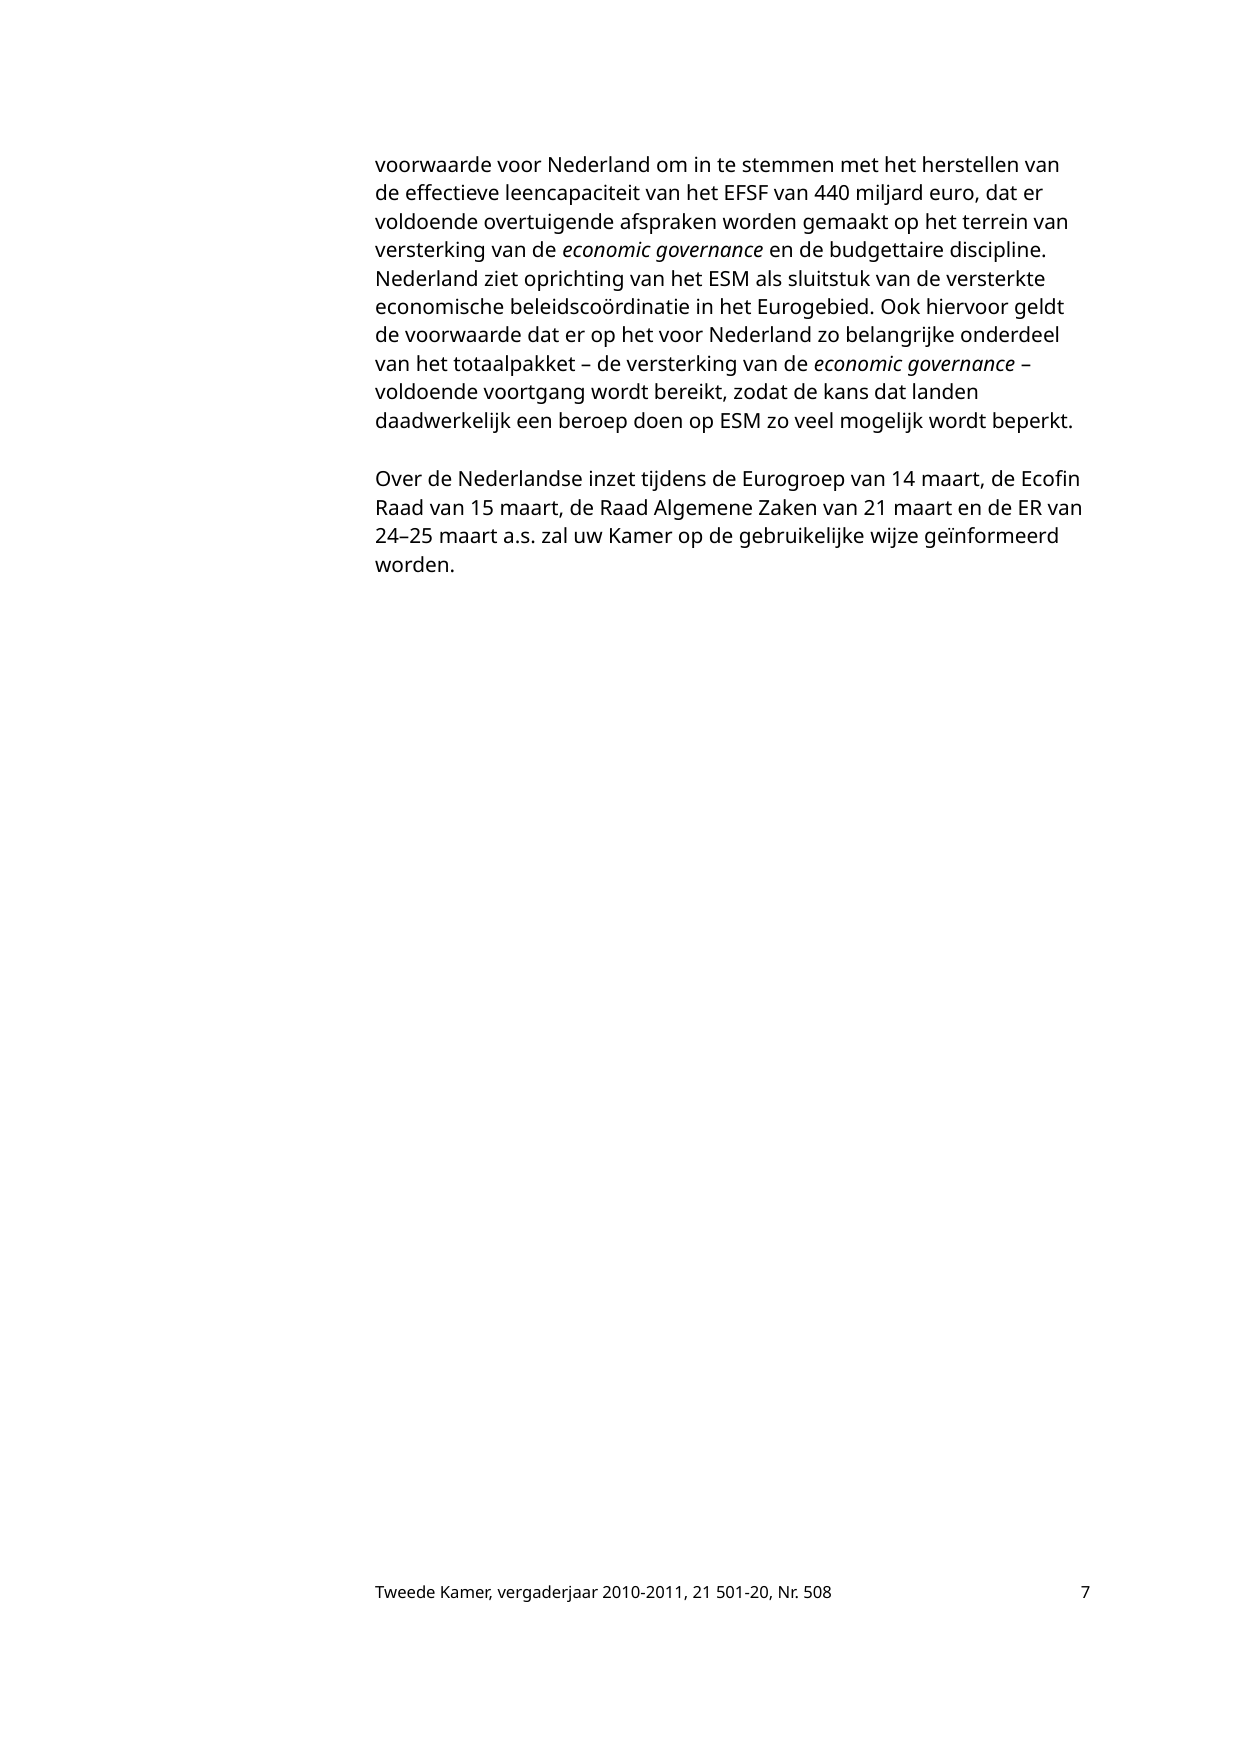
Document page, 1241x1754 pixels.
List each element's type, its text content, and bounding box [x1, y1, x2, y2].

text Over de Nederlandse inzet tijdens de Eurogroep van 14 maart, de Ecofin Raad van 15 maart, de Raad Algemene Zaken van 21 maart en de ER van 24–25 maart a.s. zal uw Kamer op de gebruikelijke wijze geïnformeerd worden. [375, 464, 1090, 578]
text voorwaarde voor Nederland om in te stemmen met het herstellen van de effectieve leencapaciteit van het EFSF van 440 miljard euro, dat er voldoende overtuigende afspraken worden gemaakt op het terrein van versterking van de economic governance en de budgettaire discipline. Nederland ziet oprichting van het ESM als sluitstuk van de versterkte economische beleidscoördinatie in het Eurogebied. Ook hiervoor geldt de voorwaarde dat er op het voor Nederland zo belangrijke onderdeel van het totaalpakket – de versterking van de economic governance – voldoende voortgang wordt bereikt, zodat de kans dat landen daadwerkelijk een beroep doen op ESM zo veel mogelijk wordt beperkt. [375, 150, 1090, 434]
